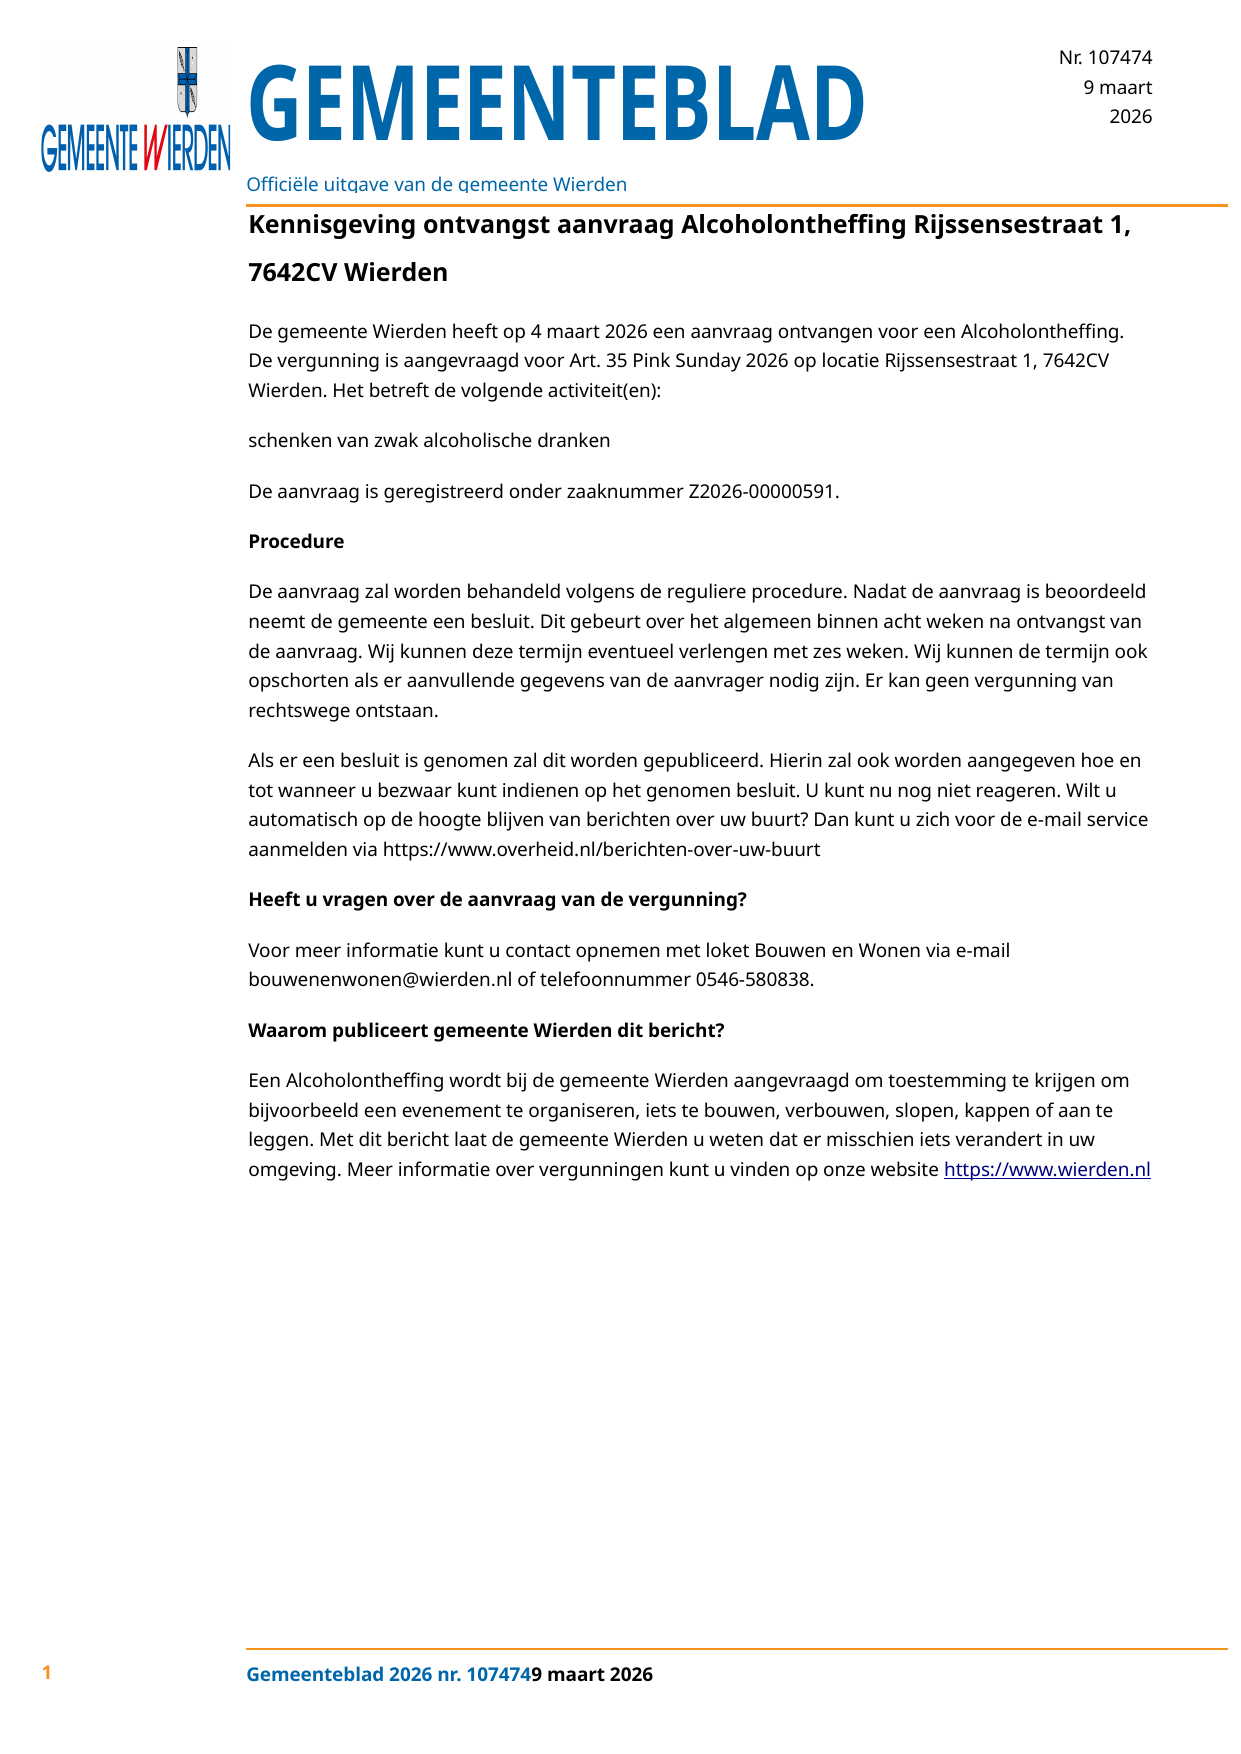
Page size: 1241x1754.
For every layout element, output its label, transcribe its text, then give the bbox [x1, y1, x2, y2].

text De aanvraag zal worden behandeld volgens de reguliere procedure. Nadat de aanvraag is beoordeeld neemt de gemeente een besluit. Dit gebeurt over het algemeen binnen acht weken na ontvangst van de aanvraag. Wij kunnen deze termijn eventueel verlengen met zes weken. Wij kunnen de termijn ook opschorten als er aanvullende gegevens van de aanvrager nodig zijn. Er kan geen vergunning van rechtswege ontstaan. [248, 579, 1152, 723]
text schenken van zwak alcoholische dranken [248, 427, 1152, 453]
text Kennisgeving ontvangst aanvraag Alcoholontheffing Rijssensestraat 1, 7642CV Wierden [248, 207, 1152, 288]
text Heeft u vragen over de aanvraag van de vergunning? [248, 887, 1152, 912]
text De aanvraag is geregistreerd onder zaaknummer Z2026-00000591. [248, 478, 1152, 504]
text Waarom publiceert gemeente Wierden dit bericht? [248, 1017, 1152, 1043]
picture [41, 47, 231, 172]
text Een Alcoholontheffing wordt bij de gemeente Wierden aangevraagd om toestemming te krijgen om bijvoorbeeld een evenement te organiseren, iets te bouwen, verbouwen, slopen, kappen of aan te leggen. Met dit bericht laat de gemeente Wierden u weten dat er misschien iets verandert in uw omgeving. Meer informatie over vergunningen kunt u vinden op onze website https://www.wierden.nl [248, 1067, 1152, 1182]
text Voor meer informatie kunt u contact opnemen met loket Bouwen en Wonen via e-mail bouwenenwonen@wierden.nl of telefoonnummer 0546-580838. [248, 937, 1152, 992]
text De gemeente Wierden heeft op 4 maart 2026 een aanvraag ontvangen voor een Alcoholontheffing. De vergunning is aangevraagd voor Art. 35 Pink Sunday 2026 op locatie Rijssensestraat 1, 7642CV Wierden. Het betreft de volgende activiteit(en): [248, 318, 1152, 403]
text Procedure [248, 528, 1152, 554]
text Als er een besluit is genomen zal dit worden gepubliceerd. Hierin zal ook worden aangegeven hoe en tot wanneer u bezwaar kunt indienen op het genomen besluit. U kunt nu nog niet reageren. Wilt u automatisch op de hoogte blijven van berichten over uw buurt? Dan kunt u zich voor de e-mail service aanmelden via https://www.overheid.nl/berichten-over-uw-buurt [248, 747, 1152, 862]
